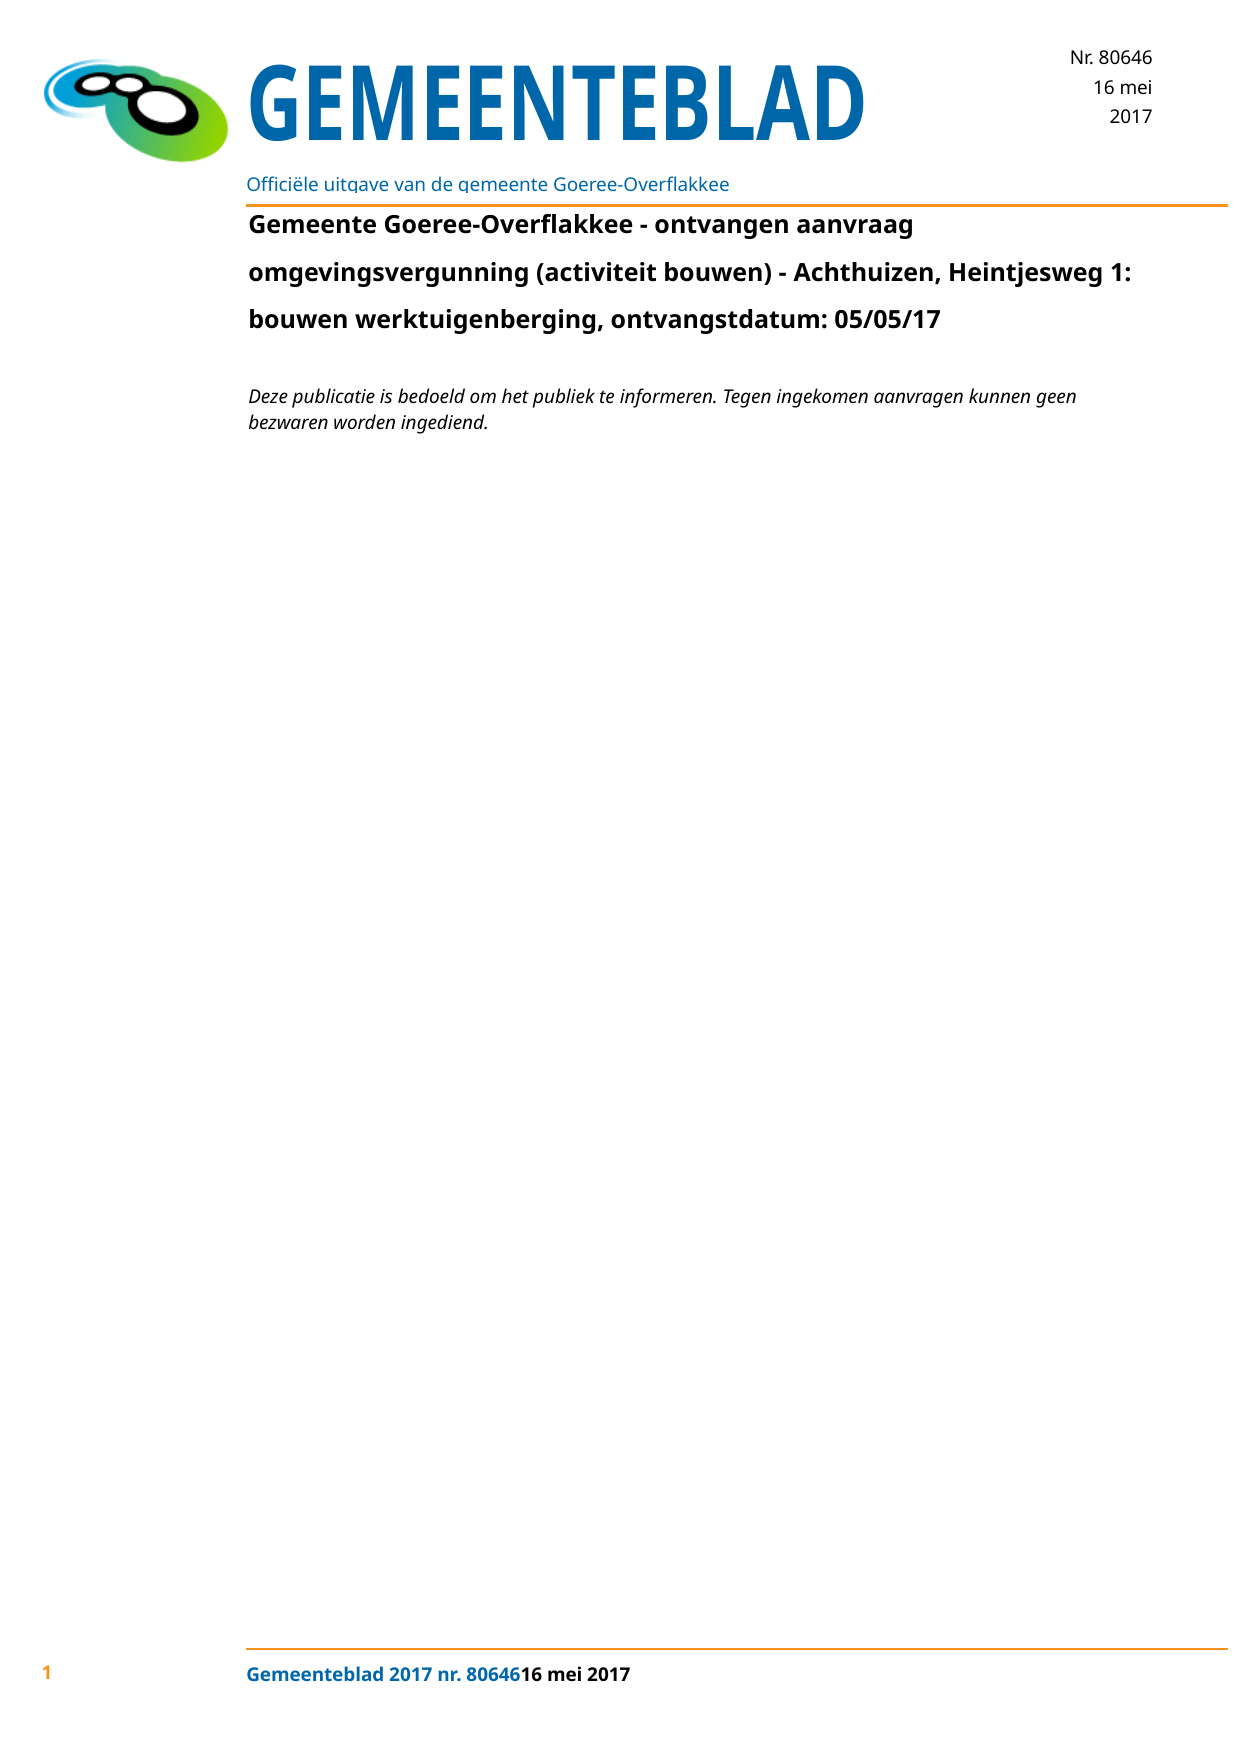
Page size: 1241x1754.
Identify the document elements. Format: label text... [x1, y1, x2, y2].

text Gemeente Goeree-Overflakkee - ontvangen aanvraag omgevingsvergunning (activiteit bouwen) - Achthuizen, Heintjesweg 1: bouwen werktuigenberging, ontvangstdatum: 05/05/17 [248, 207, 1152, 336]
picture [41, 47, 231, 172]
text Deze publicatie is bedoeld om het publiek te informeren. Tegen ingekomen aanvragen kunnen geen bezwaren worden ingediend. [248, 384, 1152, 435]
